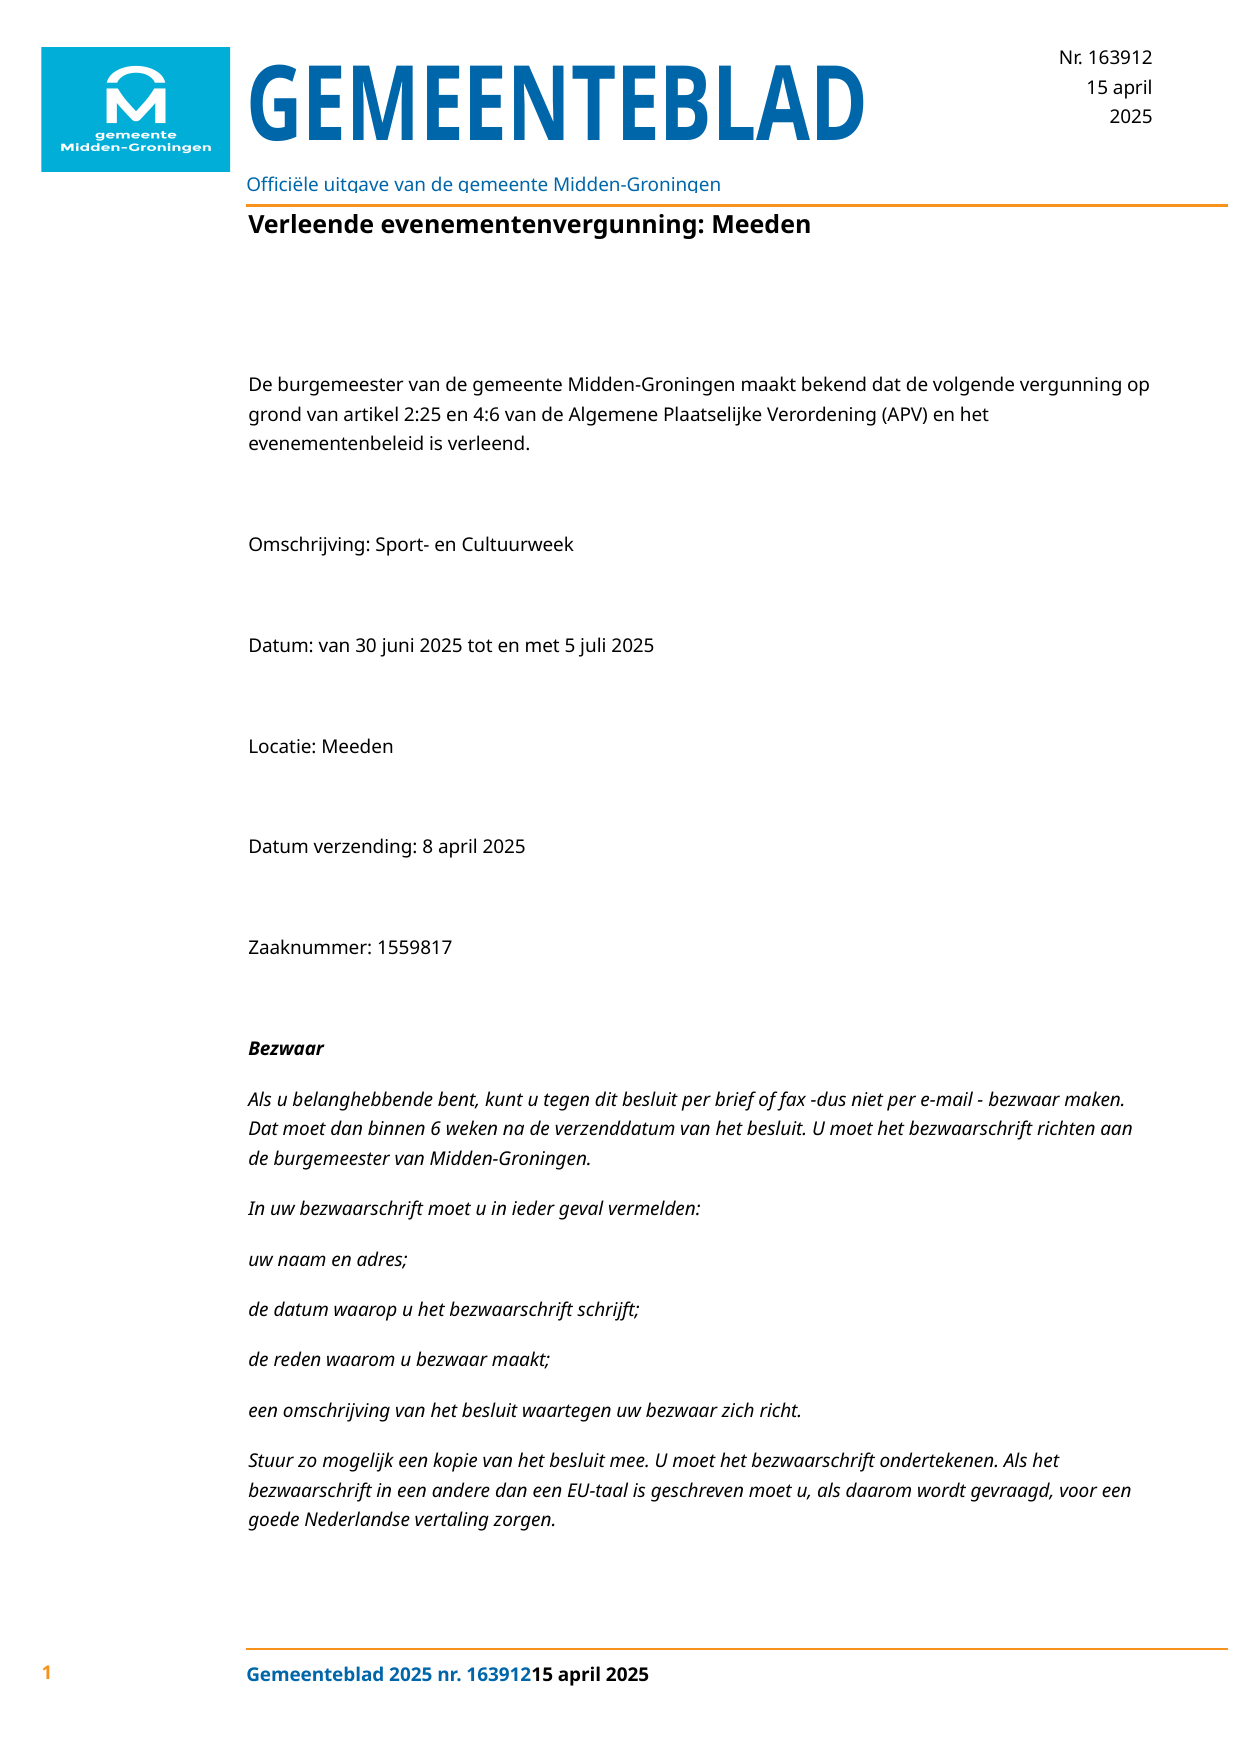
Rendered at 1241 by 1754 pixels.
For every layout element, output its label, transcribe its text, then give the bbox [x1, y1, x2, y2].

picture [107, 89, 165, 122]
text Als u belanghebbende bent, kunt u tegen dit besluit per brief of fax -dus niet per e-mail - bezwaar maken. Dat moet dan binnen 6 weken na de verzenddatum van het besluit. U moet het bezwaarschrift richten aan de burgemeester van Midden-Groningen. [248, 1086, 1152, 1171]
text Omschrijving: Sport- en Cultuurweek [248, 531, 1152, 557]
text een omschrijving van het besluit waartegen uw bezwaar zich richt. [248, 1397, 1152, 1423]
text uw naam en adres; [248, 1246, 1152, 1271]
text Stuur zo mogelijk een kopie van het besluit mee. U moet het bezwaarschrift ondertekenen. Als het bezwaarschrift in een andere dan een EU-taal is geschreven moet u, als daarom wordt gevraagd, voor een goede Nederlandse vertaling zorgen. [248, 1447, 1152, 1532]
text Zaaknummer: 1559817 [248, 934, 1152, 960]
text Datum verzending: 8 april 2025 [248, 834, 1152, 859]
text Locatie: Meeden [248, 733, 1152, 758]
text de reden waarom u bezwaar maakt; [248, 1347, 1152, 1372]
text De burgemeester van de gemeente Midden-Groningen maakt bekend dat de volgende vergunning op grond van artikel 2:25 en 4:6 van de Algemene Plaatselijke Verordening (APV) en het evenementenbeleid is verleend. [248, 371, 1152, 456]
text In uw bezwaarschrift moet u in ieder geval vermelden: [248, 1195, 1152, 1221]
text Bezwaar [248, 1035, 1152, 1061]
picture [184, 146, 190, 153]
picture [108, 66, 164, 82]
text Verleende evenementenvergunning: Meeden [248, 207, 1152, 241]
text Datum: van 30 juni 2025 tot en met 5 juli 2025 [248, 632, 1152, 658]
text de datum waarop u het bezwaarschrift schrijft; [248, 1296, 1152, 1322]
